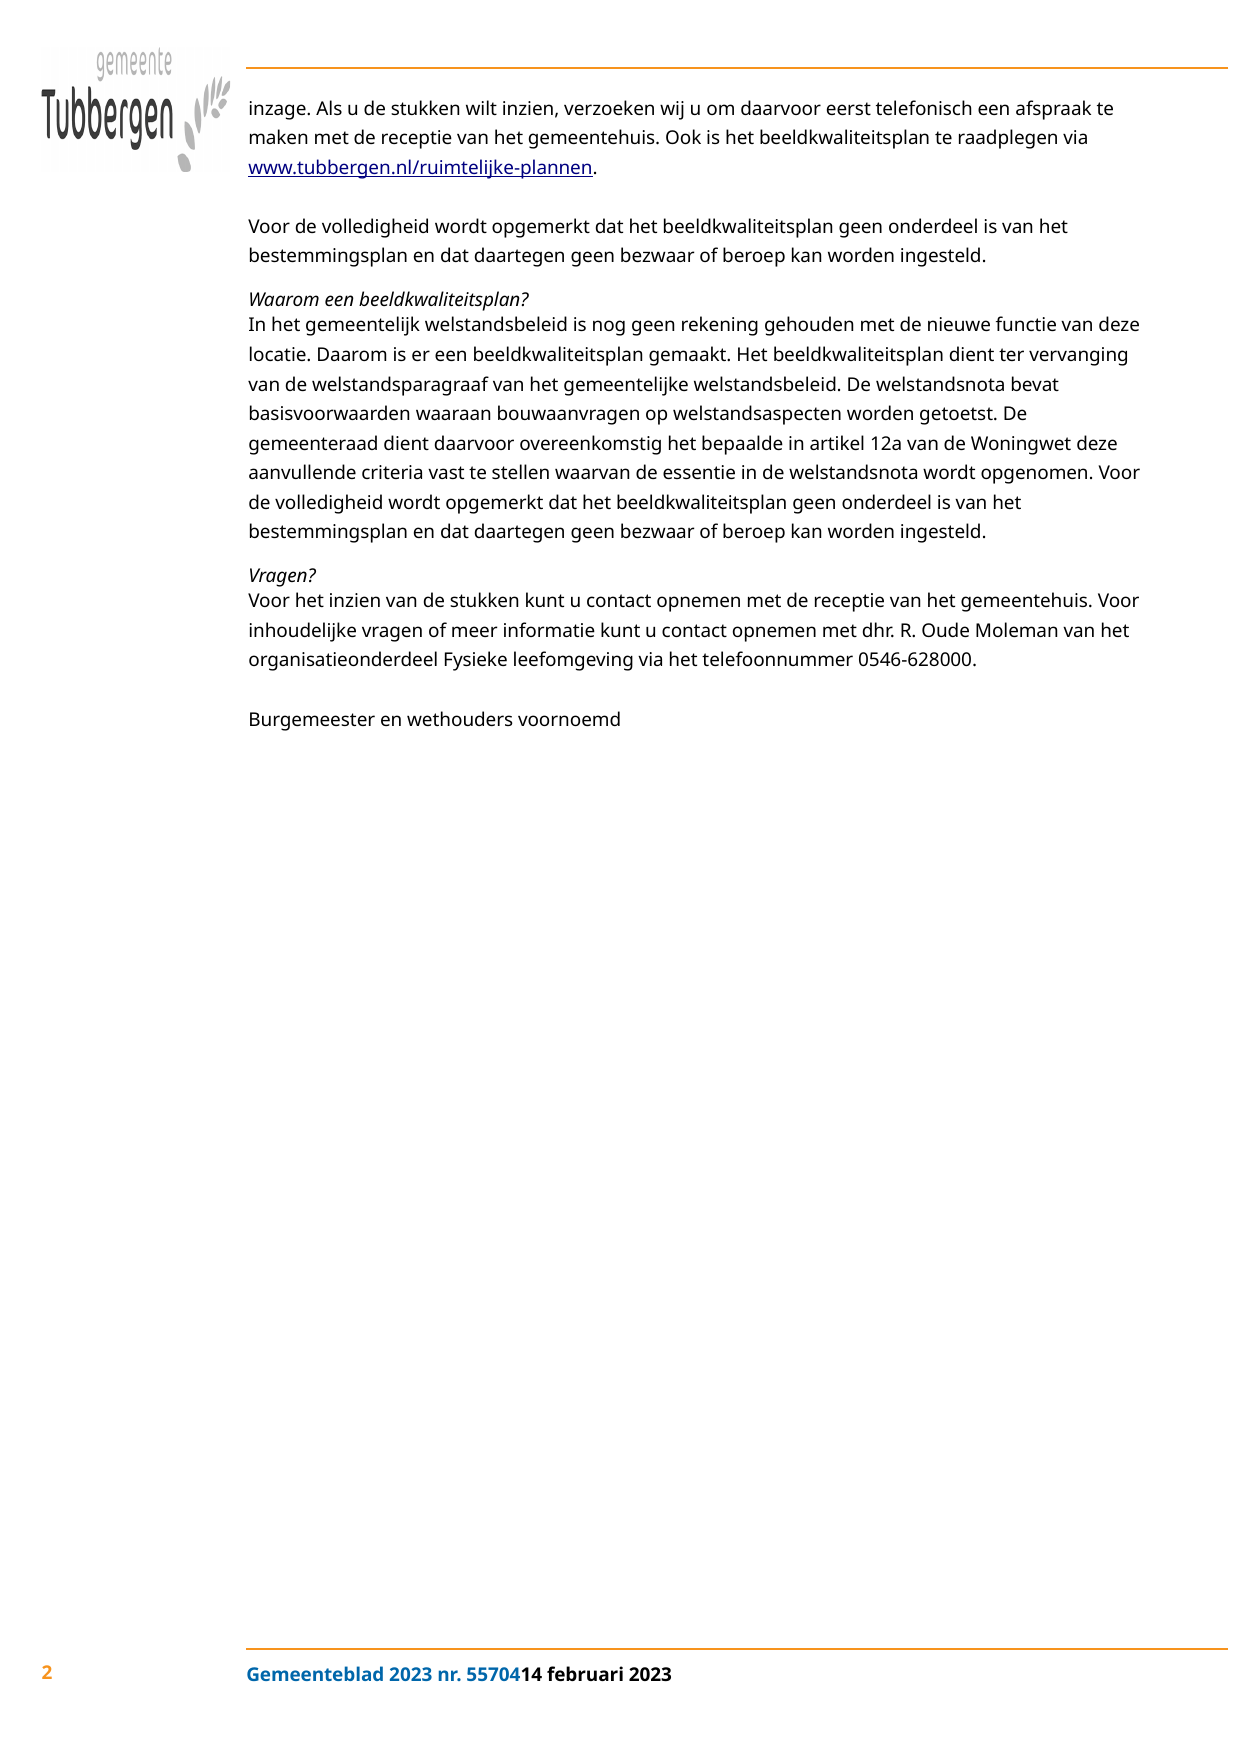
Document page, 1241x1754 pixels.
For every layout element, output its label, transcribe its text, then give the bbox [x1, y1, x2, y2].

text Voor de volledigheid wordt opgemerkt dat het beeldkwaliteitsplan geen onderdeel is van het bestemmingsplan en dat daartegen geen bezwaar of beroep kan worden ingesteld. [248, 213, 1152, 268]
text In het gemeentelijk welstandsbeleid is nog geen rekening gehouden met de nieuwe functie van deze locatie. Daarom is er een beeldkwaliteitsplan gemaakt. Het beeldkwaliteitsplan dient ter vervanging van de welstandsparagraaf van het gemeentelijke welstandsbeleid. De welstandsnota bevat basisvoorwaarden waaraan bouwaanvragen op welstandsaspecten worden getoetst. De gemeenteraad dient daarvoor overeenkomstig het bepaalde in artikel 12a van de Woningwet deze aanvullende criteria vast te stellen waarvan de essentie in de welstandsnota wordt opgenomen. Voor de volledigheid wordt opgemerkt dat het beeldkwaliteitsplan geen onderdeel is van het bestemmingsplan en dat daartegen geen bezwaar of beroep kan worden ingesteld. [248, 312, 1152, 544]
text Voor het inzien van de stukken kunt u contact opnemen met de receptie van het gemeentehuis. Voor inhoudelijke vragen of meer informatie kunt u contact opnemen met dhr. R. Oude Moleman van het organisatieonderdeel Fysieke leefomgeving via het telefoonnummer 0546-628000. [248, 587, 1152, 672]
picture [41, 47, 231, 172]
text inzage. Als u de stukken wilt inzien, verzoeken wij u om daarvoor eerst telefonisch een afspraak te maken met de receptie van het gemeentehuis. Ook is het beeldkwaliteitsplan te raadplegen via www.tubbergen.nl/ruimtelijke-plannen. [248, 95, 1152, 180]
text Burgemeester en wethouders voornoemd [248, 706, 1152, 732]
text Vragen? [248, 562, 1152, 587]
text Waarom een beeldkwaliteitsplan? [248, 286, 1152, 312]
